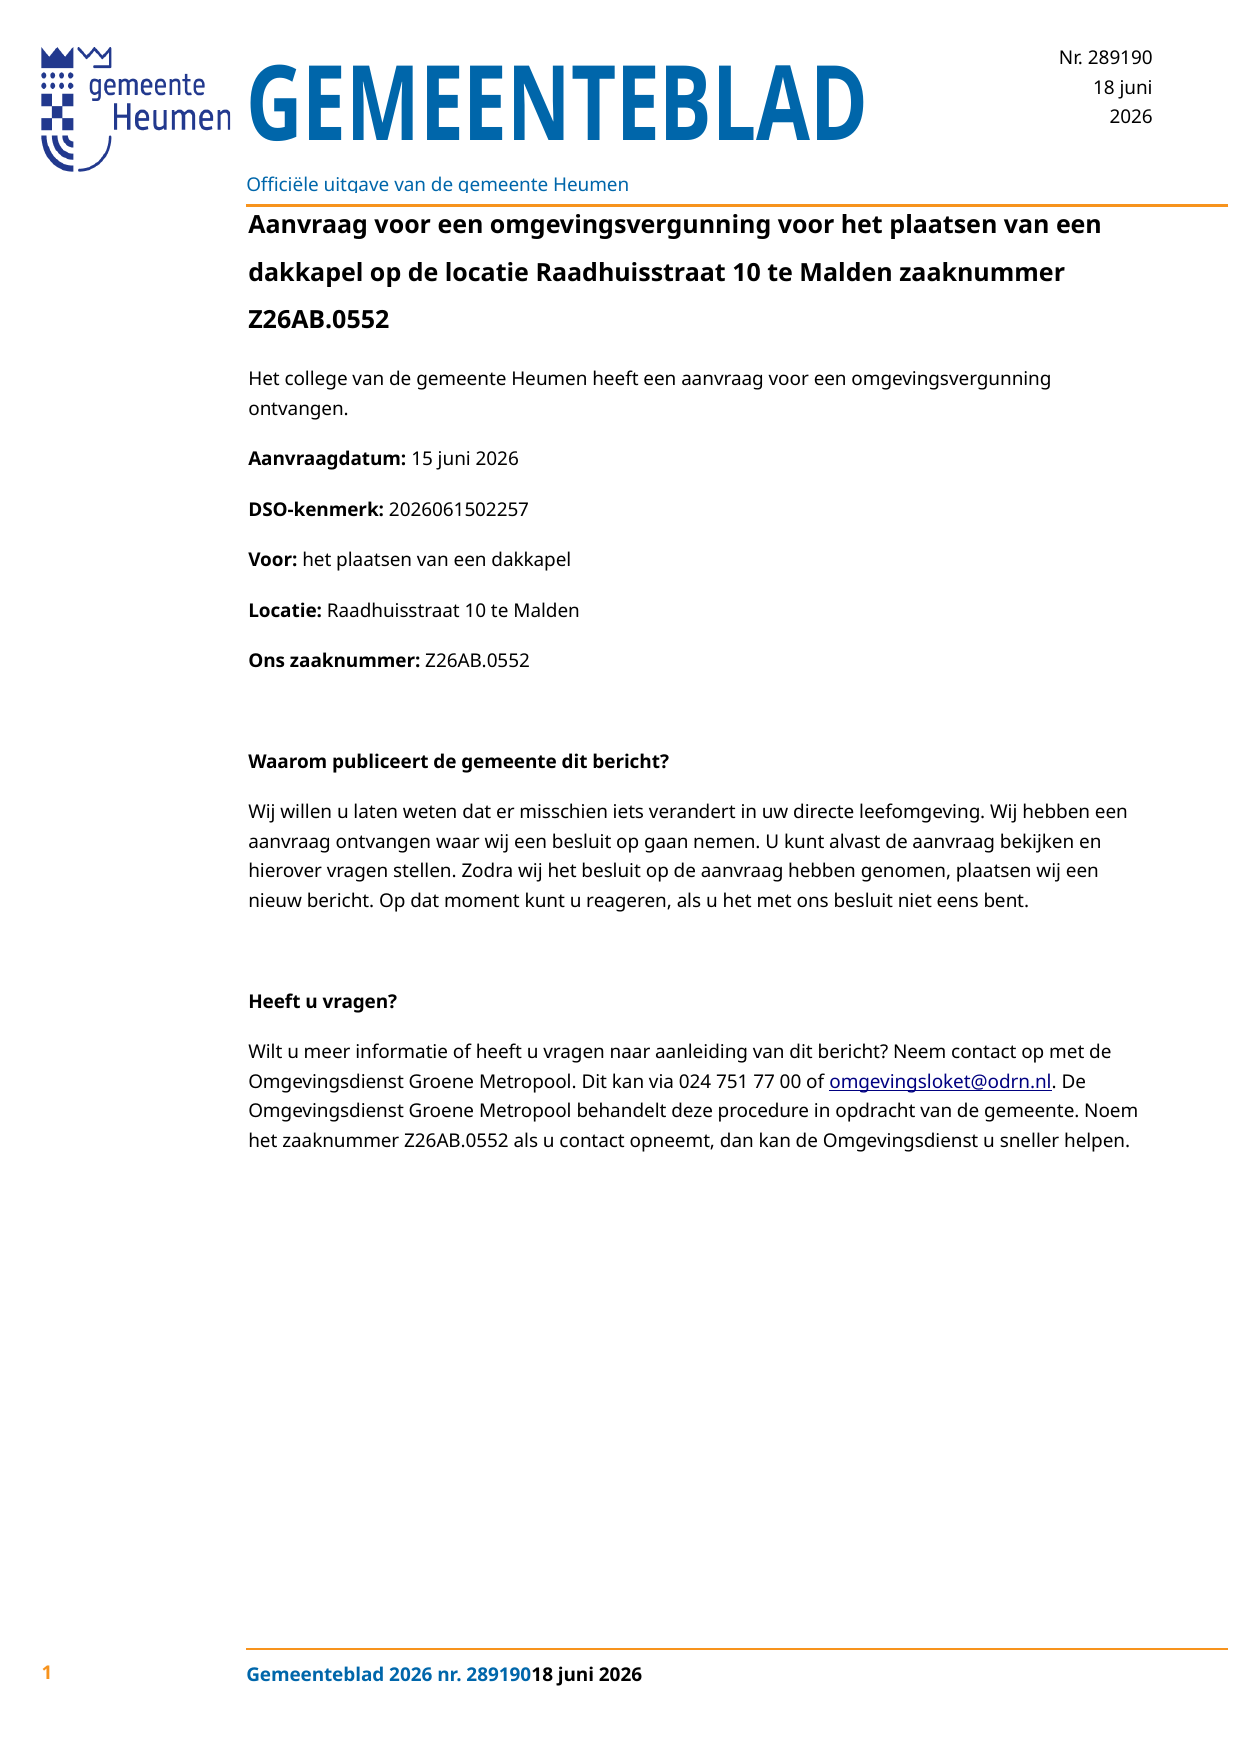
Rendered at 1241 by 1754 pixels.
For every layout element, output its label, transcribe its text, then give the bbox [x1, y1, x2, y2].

text Ons zaaknummer: Z26AB.0552 [248, 647, 1152, 673]
text Locatie: Raadhuisstraat 10 te Malden [248, 597, 1152, 622]
text Het college van de gemeente Heumen heeft een aanvraag voor een omgevingsvergunning ontvangen. [248, 366, 1152, 421]
text Heeft u vragen? [248, 988, 1152, 1014]
text Aanvraagdatum: 15 juni 2026 [248, 446, 1152, 471]
picture [41, 47, 231, 172]
text Aanvraag voor een omgevingsvergunning voor het plaatsen van een dakkapel op de locatie Raadhuisstraat 10 te Malden zaaknummer Z26AB.0552 [248, 207, 1152, 336]
text Waarom publiceert de gemeente dit bericht? [248, 748, 1152, 774]
text Voor: het plaatsen van een dakkapel [248, 546, 1152, 572]
text Wij willen u laten weten dat er misschien iets verandert in uw directe leefomgeving. Wij hebben een aanvraag ontvangen waar wij een besluit op gaan nemen. U kunt alvast de aanvraag bekijken en hierover vragen stellen. Zodra wij het besluit op de aanvraag hebben genomen, plaatsen wij een nieuw bericht. Op dat moment kunt u reageren, als u het met ons besluit niet eens bent. [248, 798, 1152, 913]
text DSO-kenmerk: 2026061502257 [248, 496, 1152, 522]
text Wilt u meer informatie of heeft u vragen naar aanleiding van dit bericht? Neem contact op met de Omgevingsdienst Groene Metropool. Dit kan via 024 751 77 00 of omgevingsloket@odrn.nl. De Omgevingsdienst Groene Metropool behandelt deze procedure in opdracht van de gemeente. Noem het zaaknummer Z26AB.0552 als u contact opneemt, dan kan de Omgevingsdienst u sneller helpen. [248, 1038, 1152, 1153]
